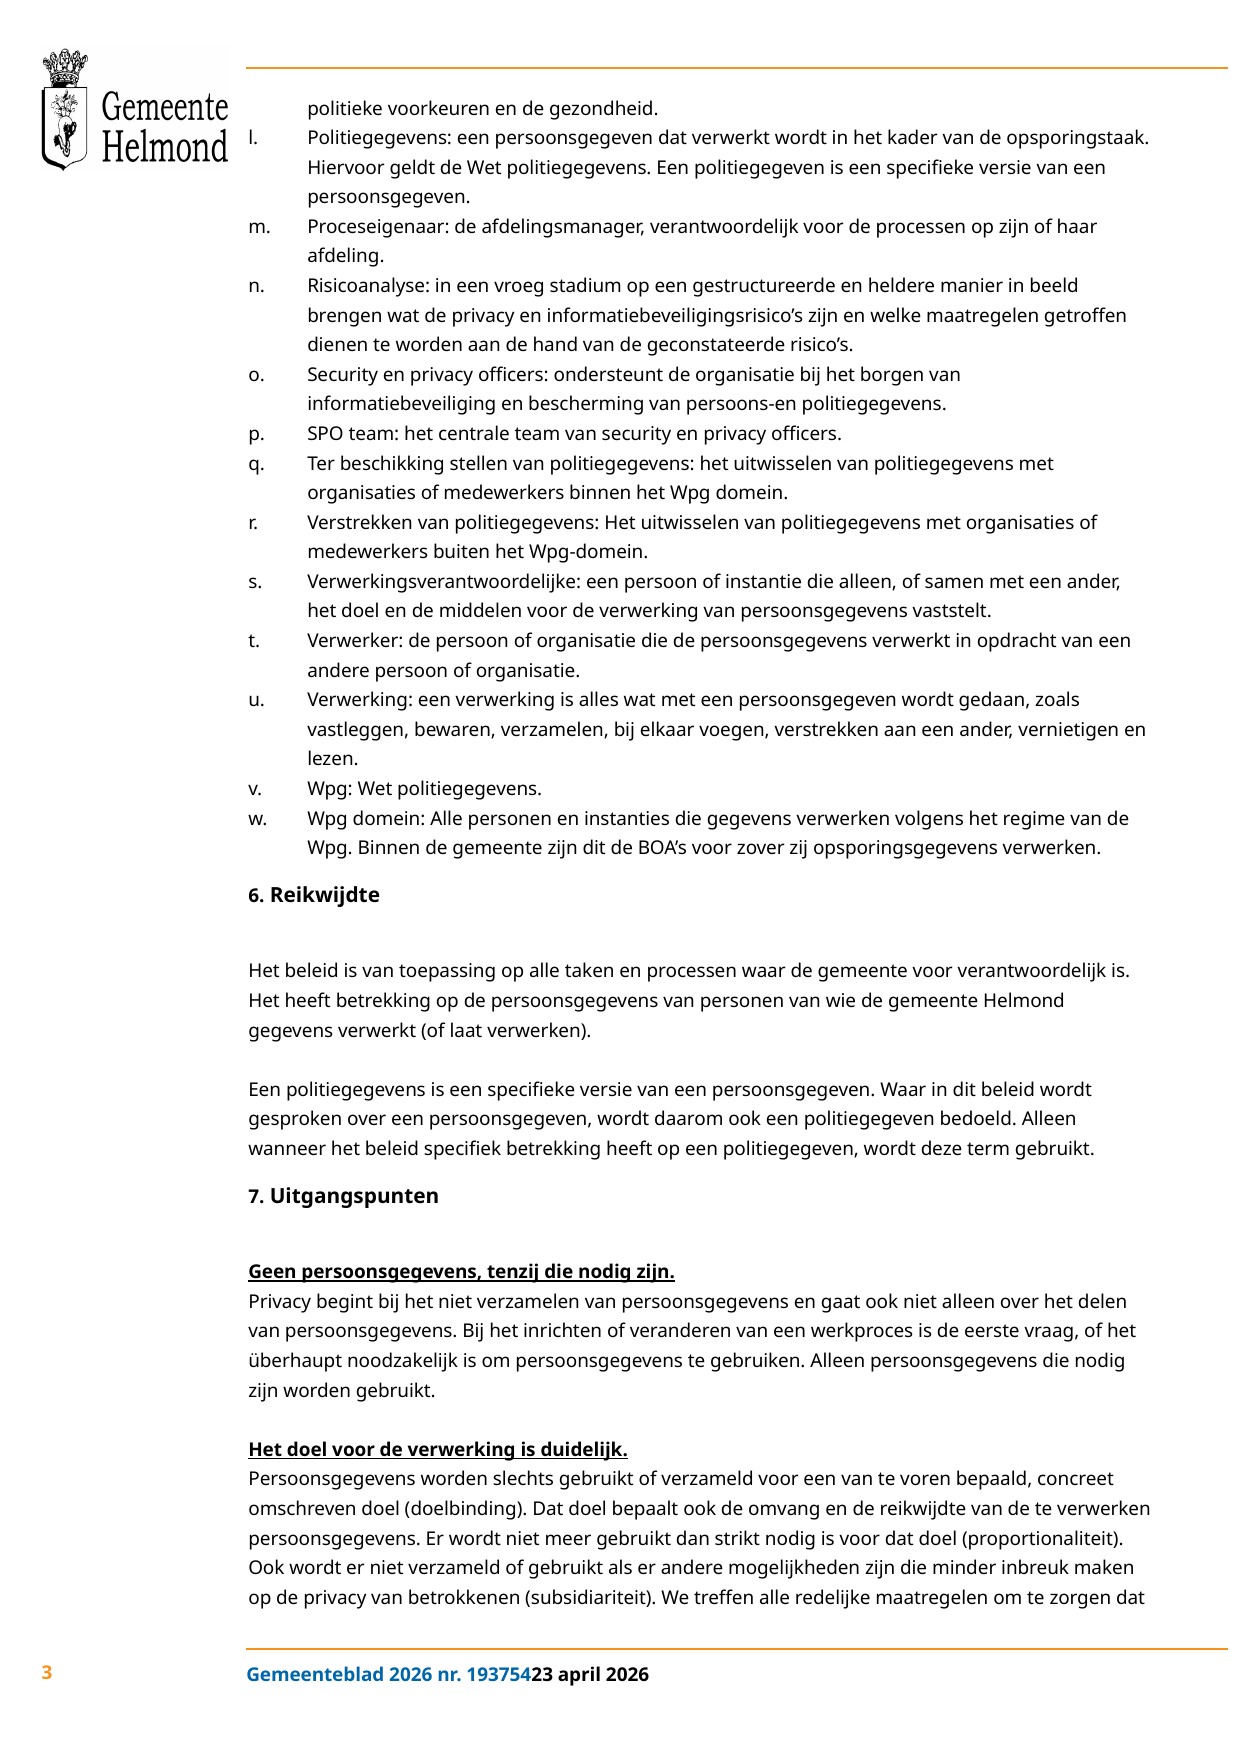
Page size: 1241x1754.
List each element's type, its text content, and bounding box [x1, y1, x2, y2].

list Verwerker: de persoon of organisatie die de persoonsgegevens verwerkt in opdracht van een andere persoon of organisatie. [248, 627, 1152, 683]
list SPO team: het centrale team van security en privacy officers. [248, 420, 1152, 446]
text 6. Reikwijdte [248, 880, 1152, 908]
list Politiegegevens: een persoonsgegeven dat verwerkt wordt in het kader van de opsporingstaak. Hiervoor geldt de Wet politiegegevens. Een politiegegeven is een specifieke versie van een persoonsgegeven. [248, 124, 1152, 209]
text Het beleid is van toepassing op alle taken en processen waar de gemeente voor verantwoordelijk is. Het heeft betrekking op de persoonsgegevens van personen van wie de gemeente Helmond gegevens verwerkt (of laat verwerken). [248, 958, 1152, 1043]
text Privacy begint bij het niet verzamelen van persoonsgegevens en gaat ook niet alleen over het delen van persoonsgegevens. Bij het inrichten of veranderen van een werkproces is de eerste vraag, of het überhaupt noodzakelijk is om persoonsgegevens te gebruiken. Alleen persoonsgegevens die nodig zijn worden gebruikt. [248, 1288, 1152, 1403]
list Verwerkingsverantwoordelijke: een persoon of instantie die alleen, of samen met een ander, het doel en de middelen voor de verwerking van persoonsgegevens vaststelt. [248, 568, 1152, 623]
text Een politiegegevens is een specifieke versie van een persoonsgegeven. Waar in dit beleid wordt gesproken over een persoonsgegeven, wordt daarom ook een politiegegeven bedoeld. Alleen wanneer het beleid specifiek betrekking heeft op een politiegegeven, wordt deze term gebruikt. [248, 1076, 1152, 1161]
picture [41, 47, 231, 172]
text Geen persoonsgegevens, tenzij die nodig zijn. [248, 1258, 1152, 1284]
text Het doel voor de verwerking is duidelijk. [248, 1436, 1152, 1462]
text 7. Uitgangspunten [248, 1181, 1152, 1209]
list Ter beschikking stellen van politiegegevens: het uitwisselen van politiegegevens met organisaties of medewerkers binnen het Wpg domein. [248, 450, 1152, 505]
list Risicoanalyse: in een vroeg stadium op een gestructureerde en heldere manier in beeld brengen wat de privacy en informatiebeveiligingsrisico’s zijn en welke maatregelen getroffen dienen te worden aan de hand van de geconstateerde risico’s. [248, 272, 1152, 357]
text Persoonsgegevens worden slechts gebruikt of verzameld voor een van te voren bepaald, concreet omschreven doel (doelbinding). Dat doel bepaalt ook de omvang en de reikwijdte van de te verwerken persoonsgegevens. Er wordt niet meer gebruikt dan strikt nodig is voor dat doel (proportionaliteit). Ook wordt er niet verzameld of gebruikt als er andere mogelijkheden zijn die minder inbreuk maken op de privacy van betrokkenen (subsidiariteit). We treffen alle redelijke maatregelen om te zorgen dat [248, 1466, 1152, 1610]
list Verwerking: een verwerking is alles wat met een persoonsgegeven wordt gedaan, zoals vastleggen, bewaren, verzamelen, bij elkaar voegen, verstrekken aan een ander, vernietigen en lezen. [248, 686, 1152, 771]
list Proceseigenaar: de afdelingsmanager, verantwoordelijk voor de processen op zijn of haar afdeling. [248, 213, 1152, 268]
list Verstrekken van politiegegevens: Het uitwisselen van politiegegevens met organisaties of medewerkers buiten het Wpg-domein. [248, 509, 1152, 564]
list Wpg domein: Alle personen en instanties die gegevens verwerken volgens het regime van de Wpg. Binnen de gemeente zijn dit de BOA’s voor zover zij opsporingsgegevens verwerken. [248, 805, 1152, 860]
list politieke voorkeuren en de gezondheid. [248, 95, 1152, 121]
list Wpg: Wet politiegegevens. [248, 775, 1152, 801]
list Security en privacy officers: ondersteunt de organisatie bij het borgen van informatiebeveiliging en bescherming van persoons-en politiegegevens. [248, 361, 1152, 416]
